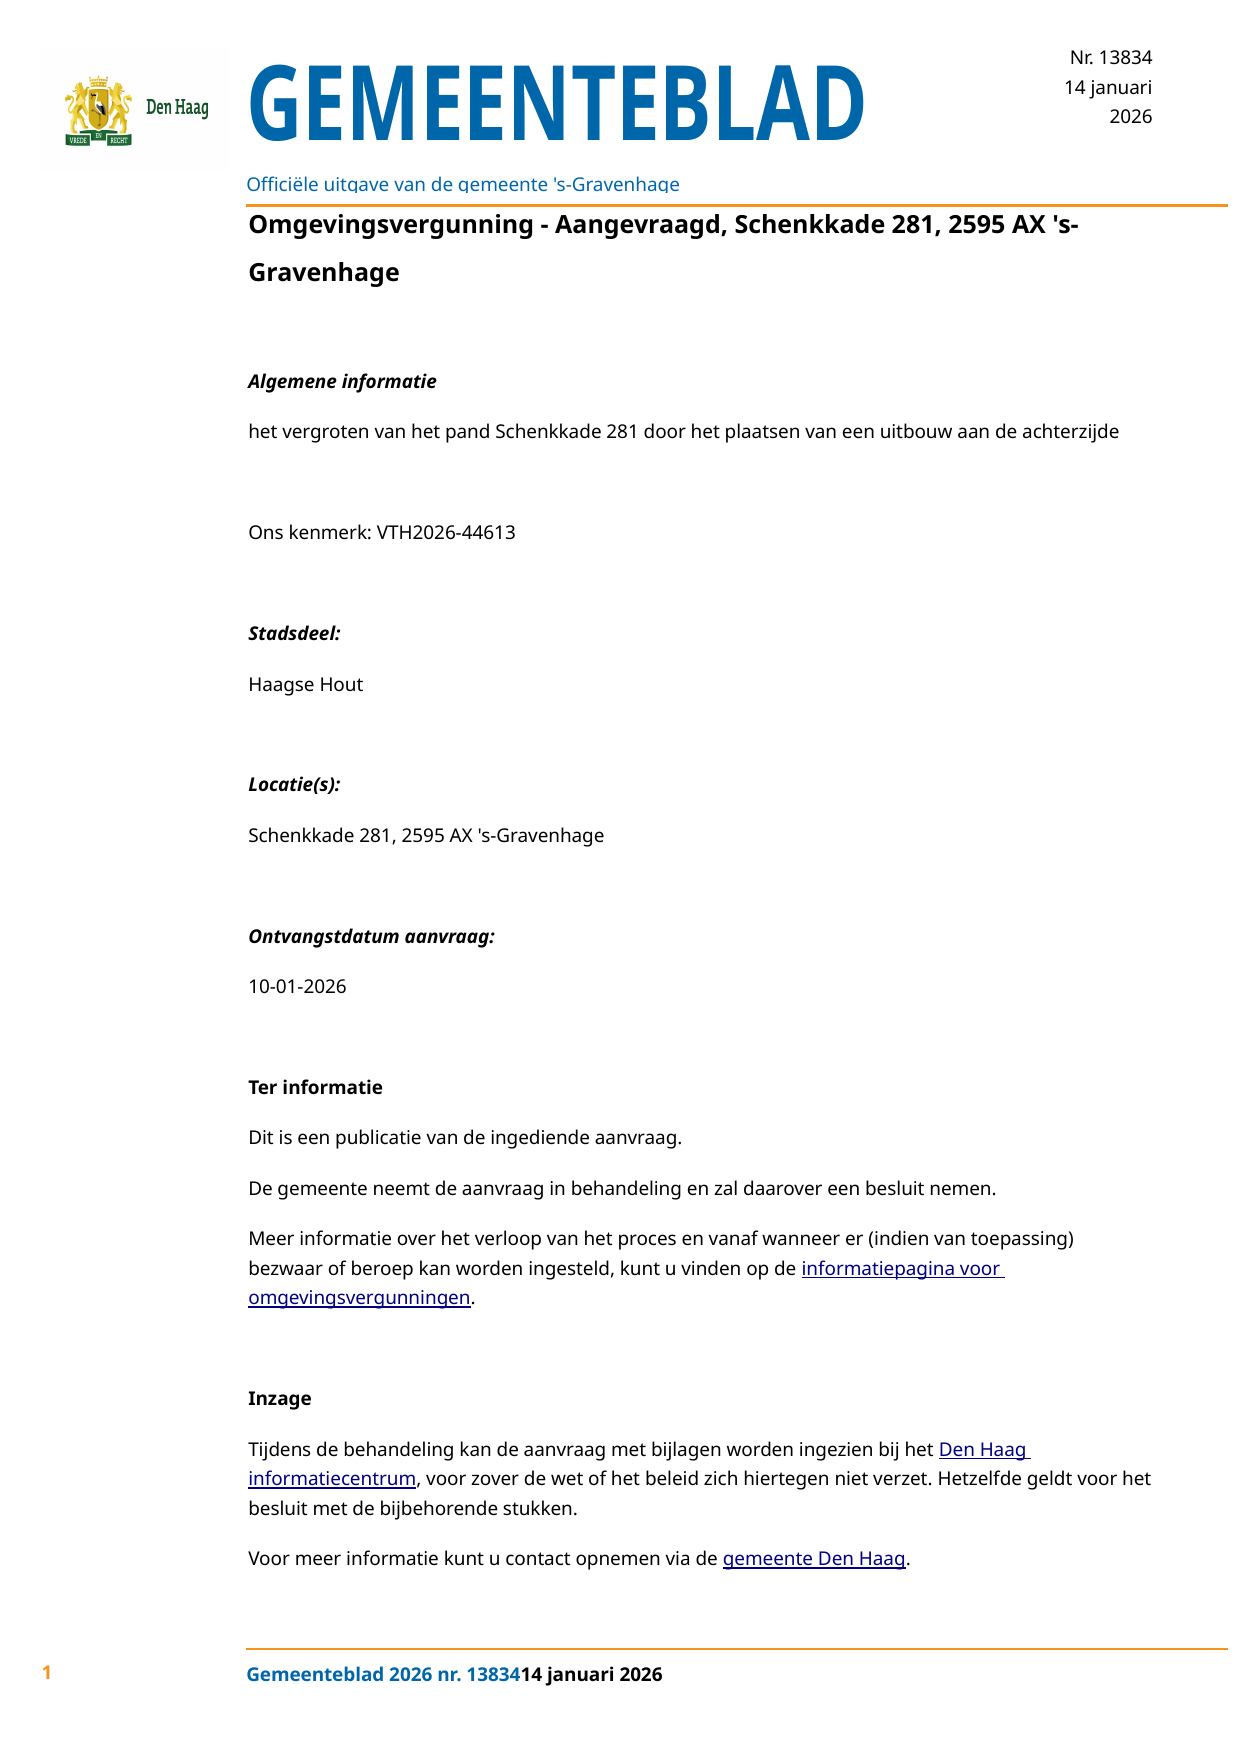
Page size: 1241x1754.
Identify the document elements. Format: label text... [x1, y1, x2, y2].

text Ter informatie [248, 1074, 1152, 1100]
text het vergroten van het pand Schenkkade 281 door het plaatsen van een uitbouw aan de achterzijde [248, 419, 1152, 444]
text Tijdens de behandeling kan de aanvraag met bijlagen worden ingezien bij het Den Haag informatiecentrum, voor zover de wet of het beleid zich hiertegen niet verzet. Hetzelfde geldt voor het besluit met de bijbehorende stukken. [248, 1436, 1152, 1521]
text Ontvangstdatum aanvraag: [248, 923, 1152, 949]
text De gemeente neemt de aanvraag in behandeling en zal daarover een besluit nemen. [248, 1175, 1152, 1201]
text Locatie(s): [248, 772, 1152, 797]
text Voor meer informatie kunt u contact opnemen via de gemeente Den Haag. [248, 1545, 1152, 1571]
text Schenkkade 281, 2595 AX 's-Gravenhage [248, 822, 1152, 848]
text Meer informatie over het verloop van het proces en vanaf wanneer er (indien van toepassing) bezwaar of beroep kan worden ingesteld, kunt u vinden op de informatiepagina voor omgevingsvergunningen. [248, 1225, 1152, 1310]
text Dit is een publicatie van de ingediende aanvraag. [248, 1124, 1152, 1150]
text Inzage [248, 1385, 1152, 1411]
text Stadsdeel: [248, 620, 1152, 646]
text Algemene informatie [248, 368, 1152, 394]
picture [41, 47, 231, 172]
text Omgevingsvergunning - Aangevraagd, Schenkkade 281, 2595 AX 's-Gravenhage [248, 207, 1152, 288]
text 10-01-2026 [248, 973, 1152, 999]
text Haagse Hout [248, 671, 1152, 697]
text Ons kenmerk: VTH2026-44613 [248, 519, 1152, 545]
